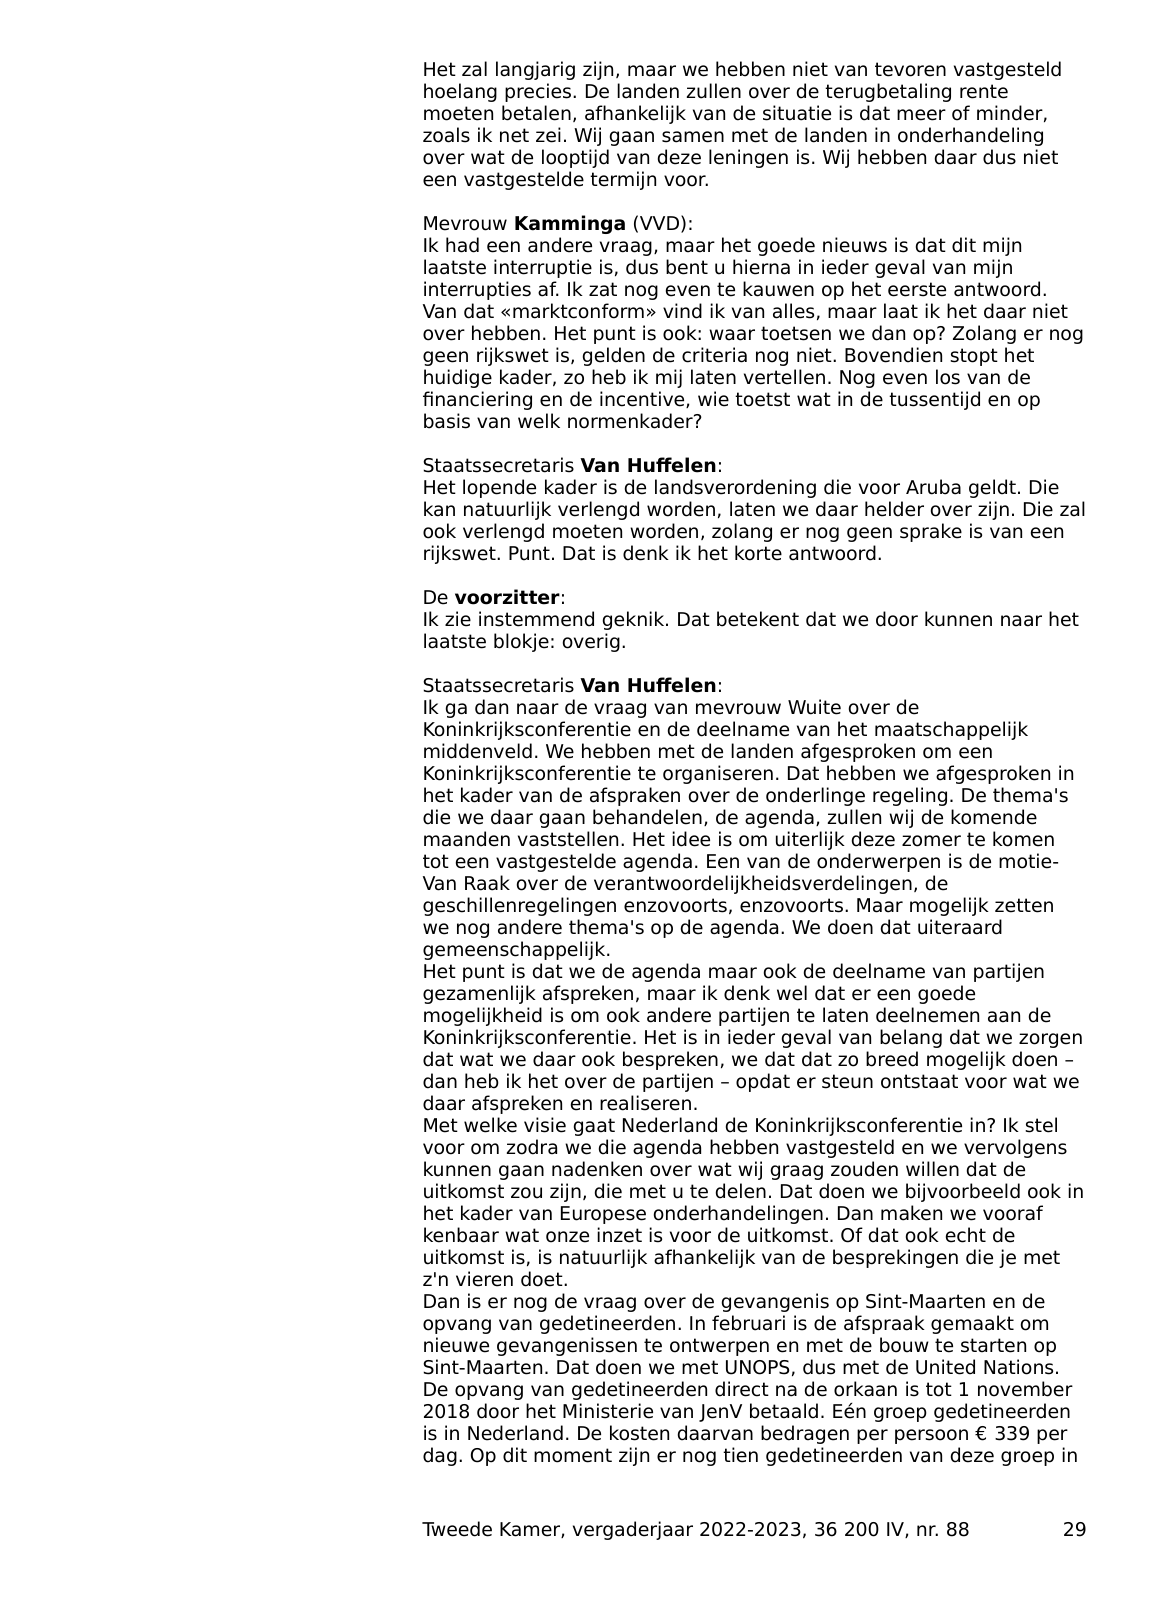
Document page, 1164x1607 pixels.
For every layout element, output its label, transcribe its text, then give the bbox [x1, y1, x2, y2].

text Het zal langjarig zijn, maar we hebben niet van tevoren vastgesteld hoelang precies. De landen zullen over de terugbetaling rente moeten betalen, afhankelijk van de situatie is dat meer of minder, zoals ik net zei. Wij gaan samen met de landen in onderhandeling over wat de looptijd van deze leningen is. Wij hebben daar dus niet een vastgestelde termijn voor. [422, 59, 1087, 191]
text Mevrouw Kamminga (VVD): [422, 213, 1087, 235]
text Het lopende kader is de landsverordening die voor Aruba geldt. Die kan natuurlijk verlengd worden, laten we daar helder over zijn. Die zal ook verlengd moeten worden, zolang er nog geen sprake is van een rijkswet. Punt. Dat is denk ik het korte antwoord. [422, 477, 1087, 565]
text Staatssecretaris Van Huffelen: [422, 675, 1087, 697]
text Ik ga dan naar de vraag van mevrouw Wuite over de Koninkrijksconferentie en de deelname van het maatschappelijk middenveld. We hebben met de landen afgesproken om een Koninkrijksconferentie te organiseren. Dat hebben we afgesproken in het kader van de afspraken over de onderlinge regeling. De thema's die we daar gaan behandelen, de agenda, zullen wij de komende maanden vaststellen. Het idee is om uiterlijk deze zomer te komen tot een vastgestelde agenda. Een van de onderwerpen is de motie-Van Raak over de verantwoordelijkheidsverdelingen, de geschillenregelingen enzovoorts, enzovoorts. Maar mogelijk zetten we nog andere thema's op de agenda. We doen dat uiteraard gemeenschappelijk. [422, 697, 1087, 961]
text Met welke visie gaat Nederland de Koninkrijksconferentie in? Ik stel voor om zodra we die agenda hebben vastgesteld en we vervolgens kunnen gaan nadenken over wat wij graag zouden willen dat de uitkomst zou zijn, die met u te delen. Dat doen we bijvoorbeeld ook in het kader van Europese onderhandelingen. Dan maken we vooraf kenbaar wat onze inzet is voor de uitkomst. Of dat ook echt de uitkomst is, is natuurlijk afhankelijk van de besprekingen die je met z'n vieren doet. [422, 1115, 1087, 1291]
text Ik zie instemmend geknik. Dat betekent dat we door kunnen naar het laatste blokje: overig. [422, 609, 1087, 653]
text Dan is er nog de vraag over de gevangenis op Sint-Maarten en de opvang van gedetineerden. In februari is de afspraak gemaakt om nieuwe gevangenissen te ontwerpen en met de bouw te starten op Sint-Maarten. Dat doen we met UNOPS, dus met de United Nations. De opvang van gedetineerden direct na de orkaan is tot 1 november 2018 door het Ministerie van JenV betaald. Eén groep gedetineerden is in Nederland. De kosten daarvan bedragen per persoon € 339 per dag. Op dit moment zijn er nog tien gedetineerden van deze groep in [422, 1291, 1087, 1467]
text Ik had een andere vraag, maar het goede nieuws is dat dit mijn laatste interruptie is, dus bent u hierna in ieder geval van mijn interrupties af. Ik zat nog even te kauwen op het eerste antwoord. Van dat «marktconform» vind ik van alles, maar laat ik het daar niet over hebben. Het punt is ook: waar toetsen we dan op? Zolang er nog geen rijkswet is, gelden de criteria nog niet. Bovendien stopt het huidige kader, zo heb ik mij laten vertellen. Nog even los van de financiering en de incentive, wie toetst wat in de tussentijd en op basis van welk normenkader? [422, 235, 1087, 433]
text Staatssecretaris Van Huffelen: [422, 455, 1087, 477]
text Het punt is dat we de agenda maar ook de deelname van partijen gezamenlijk afspreken, maar ik denk wel dat er een goede mogelijkheid is om ook andere partijen te laten deelnemen aan de Koninkrijksconferentie. Het is in ieder geval van belang dat we zorgen dat wat we daar ook bespreken, we dat dat zo breed mogelijk doen – dan heb ik het over de partijen – opdat er steun ontstaat voor wat we daar afspreken en realiseren. [422, 961, 1087, 1115]
text De voorzitter: [422, 587, 1087, 609]
